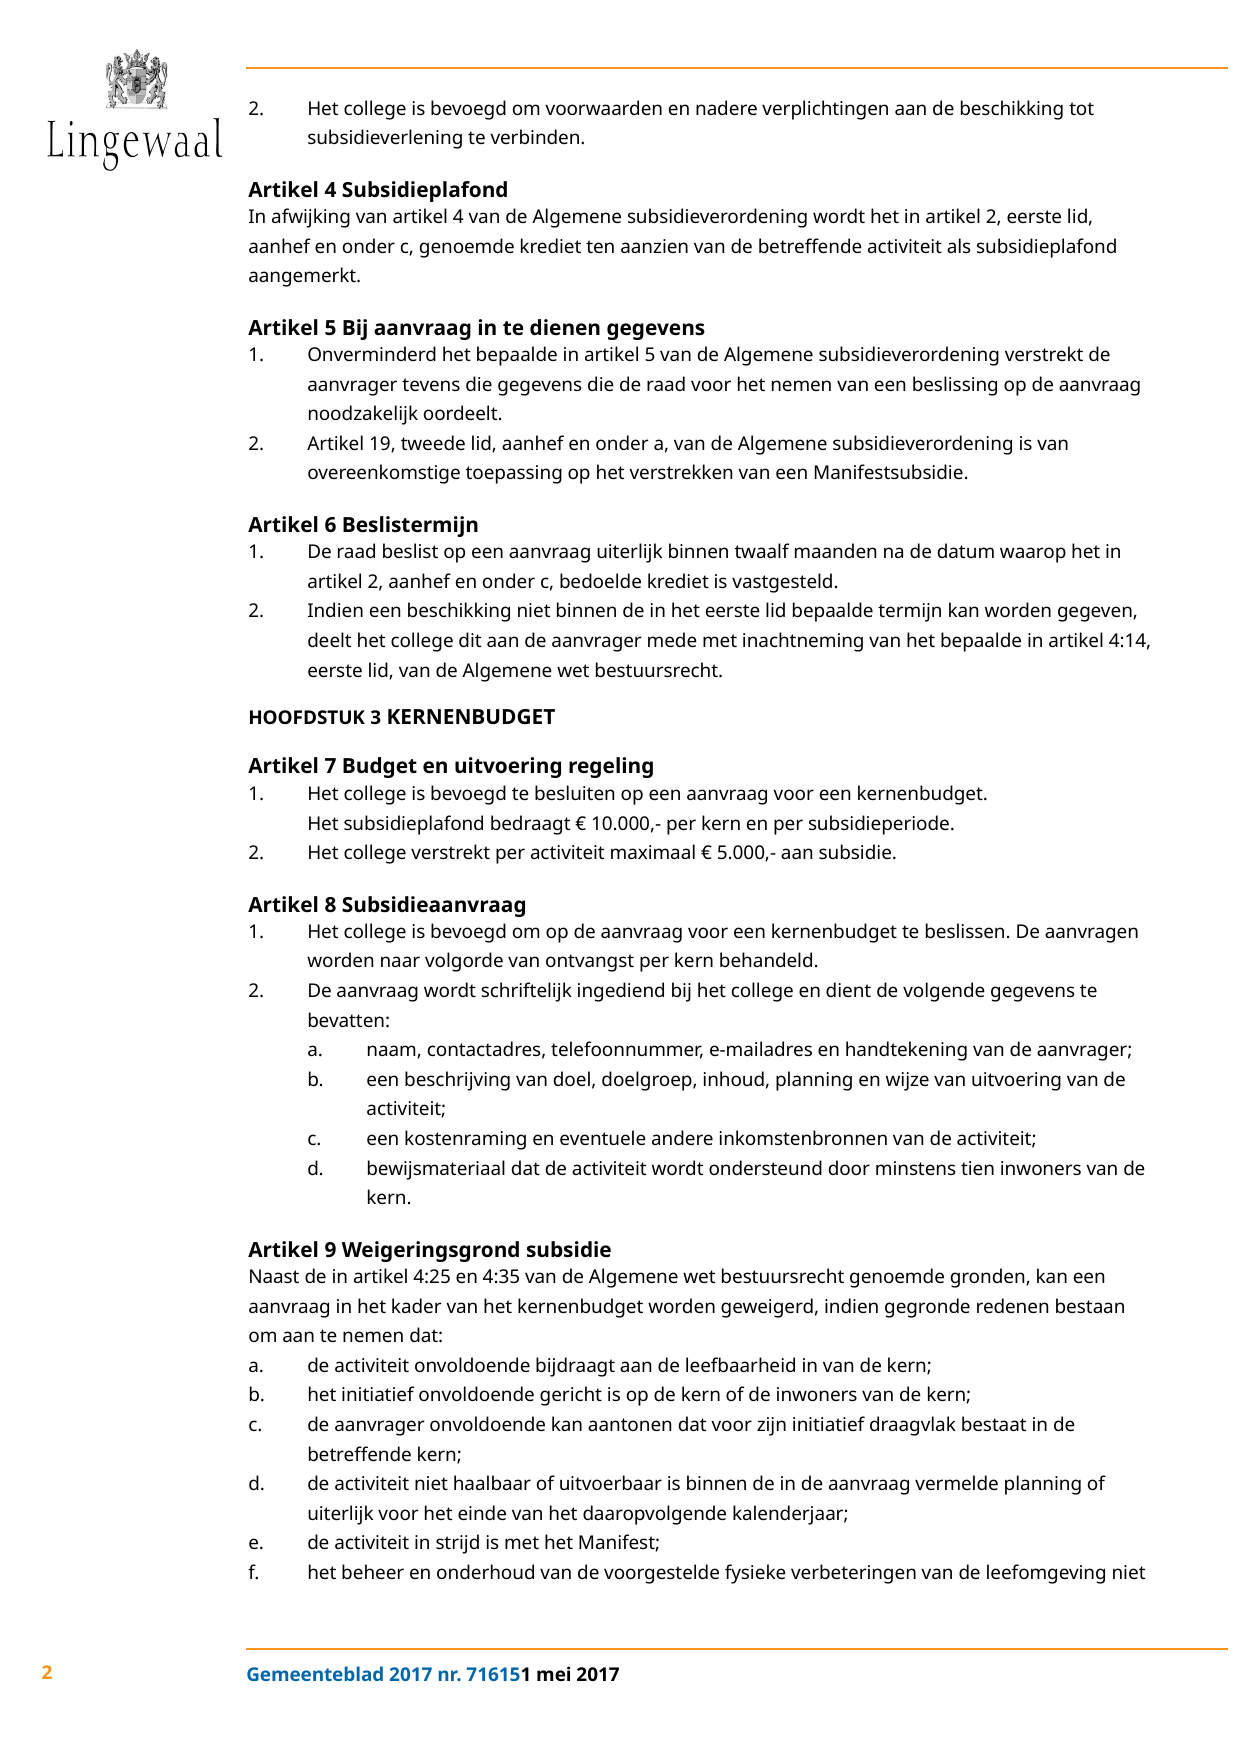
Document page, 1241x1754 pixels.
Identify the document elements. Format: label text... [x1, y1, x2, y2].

text Artikel 6 Beslistermijn [248, 510, 1152, 538]
text Artikel 5 Bij aanvraag in te dienen gegevens [248, 313, 1152, 341]
text Naast de in artikel 4:25 en 4:35 van de Algemene wet bestuursrecht genoemde gronden, kan een aanvraag in het kader van het kernenbudget worden geweigerd, indien gegronde redenen bestaan om aan te nemen dat: [248, 1263, 1152, 1348]
list Indien een beschikking niet binnen de in het eerste lid bepaalde termijn kan worden gegeven, deelt het college dit aan de aanvrager mede met inachtneming van het bepaalde in artikel 4:14, eerste lid, van de Algemene wet bestuursrecht. [248, 598, 1152, 682]
list de aanvrager onvoldoende kan aantonen dat voor zijn initiatief draagvlak bestaat in de betreffende kern; [248, 1411, 1152, 1466]
list Het college verstrekt per activiteit maximaal € 5.000,- aan subsidie. [248, 839, 1152, 865]
list het initiatief onvoldoende gericht is op de kern of de inwoners van de kern; [248, 1382, 1152, 1407]
text Artikel 8 Subsidieaanvraag [248, 890, 1152, 918]
list Het college is bevoegd om op de aanvraag voor een kernenbudget te beslissen. De aanvragen worden naar volgorde van ontvangst per kern behandeld. [248, 918, 1152, 973]
list een beschrijving van doel, doelgroep, inhoud, planning en wijze van uitvoering van de activiteit; [307, 1066, 1152, 1121]
list De aanvraag wordt schriftelijk ingediend bij het college en dient de volgende gegevens te bevatten: [248, 977, 1152, 1033]
list de activiteit in strijd is met het Manifest; [248, 1529, 1152, 1555]
list naam, contactadres, telefoonnummer, e-mailadres en handtekening van de aanvrager; [307, 1036, 1152, 1062]
list Het subsidieplafond bedraagt € 10.000,- per kern en per subsidieperiode. [248, 810, 1152, 835]
text Artikel 7 Budget en uitvoering regeling [248, 752, 1152, 780]
list Het college is bevoegd te besluiten op een aanvraag voor een kernenbudget. [248, 780, 1152, 806]
picture [41, 47, 231, 172]
list Onverminderd het bepaalde in artikel 5 van de Algemene subsidieverordening verstrekt de aanvrager tevens die gegevens die de raad voor het nemen van een beslissing op de aanvraag noodzakelijk oordeelt. [248, 341, 1152, 426]
list het beheer en onderhoud van de voorgestelde fysieke verbeteringen van de leefomgeving niet [248, 1559, 1152, 1585]
list de activiteit niet haalbaar of uitvoerbaar is binnen de in de aanvraag vermelde planning of uiterlijk voor het einde van het daaropvolgende kalenderjaar; [248, 1470, 1152, 1526]
text Artikel 9 Weigeringsgrond subsidie [248, 1235, 1152, 1263]
list de activiteit onvoldoende bijdraagt aan de leefbaarheid in van de kern; [248, 1352, 1152, 1378]
list Artikel 19, tweede lid, aanhef en onder a, van de Algemene subsidieverordening is van overeenkomstige toepassing op het verstrekken van een Manifestsubsidie. [248, 430, 1152, 485]
list bewijsmateriaal dat de activiteit wordt ondersteund door minstens tien inwoners van de kern. [307, 1155, 1152, 1210]
list Het college is bevoegd om voorwaarden en nadere verplichtingen aan de beschikking tot subsidieverlening te verbinden. [248, 95, 1152, 150]
text HOOFDSTUK 3 KERNENBUDGET [248, 702, 1152, 731]
text In afwijking van artikel 4 van de Algemene subsidieverordening wordt het in artikel 2, eerste lid, aanhef en onder c, genoemde krediet ten aanzien van de betreffende activiteit als subsidieplafond aangemerkt. [248, 203, 1152, 288]
text Artikel 4 Subsidieplafond [248, 175, 1152, 203]
list De raad beslist op een aanvraag uiterlijk binnen twaalf maanden na de datum waarop het in artikel 2, aanhef en onder c, bedoelde krediet is vastgesteld. [248, 538, 1152, 594]
list een kostenraming en eventuele andere inkomstenbronnen van de activiteit; [307, 1125, 1152, 1151]
